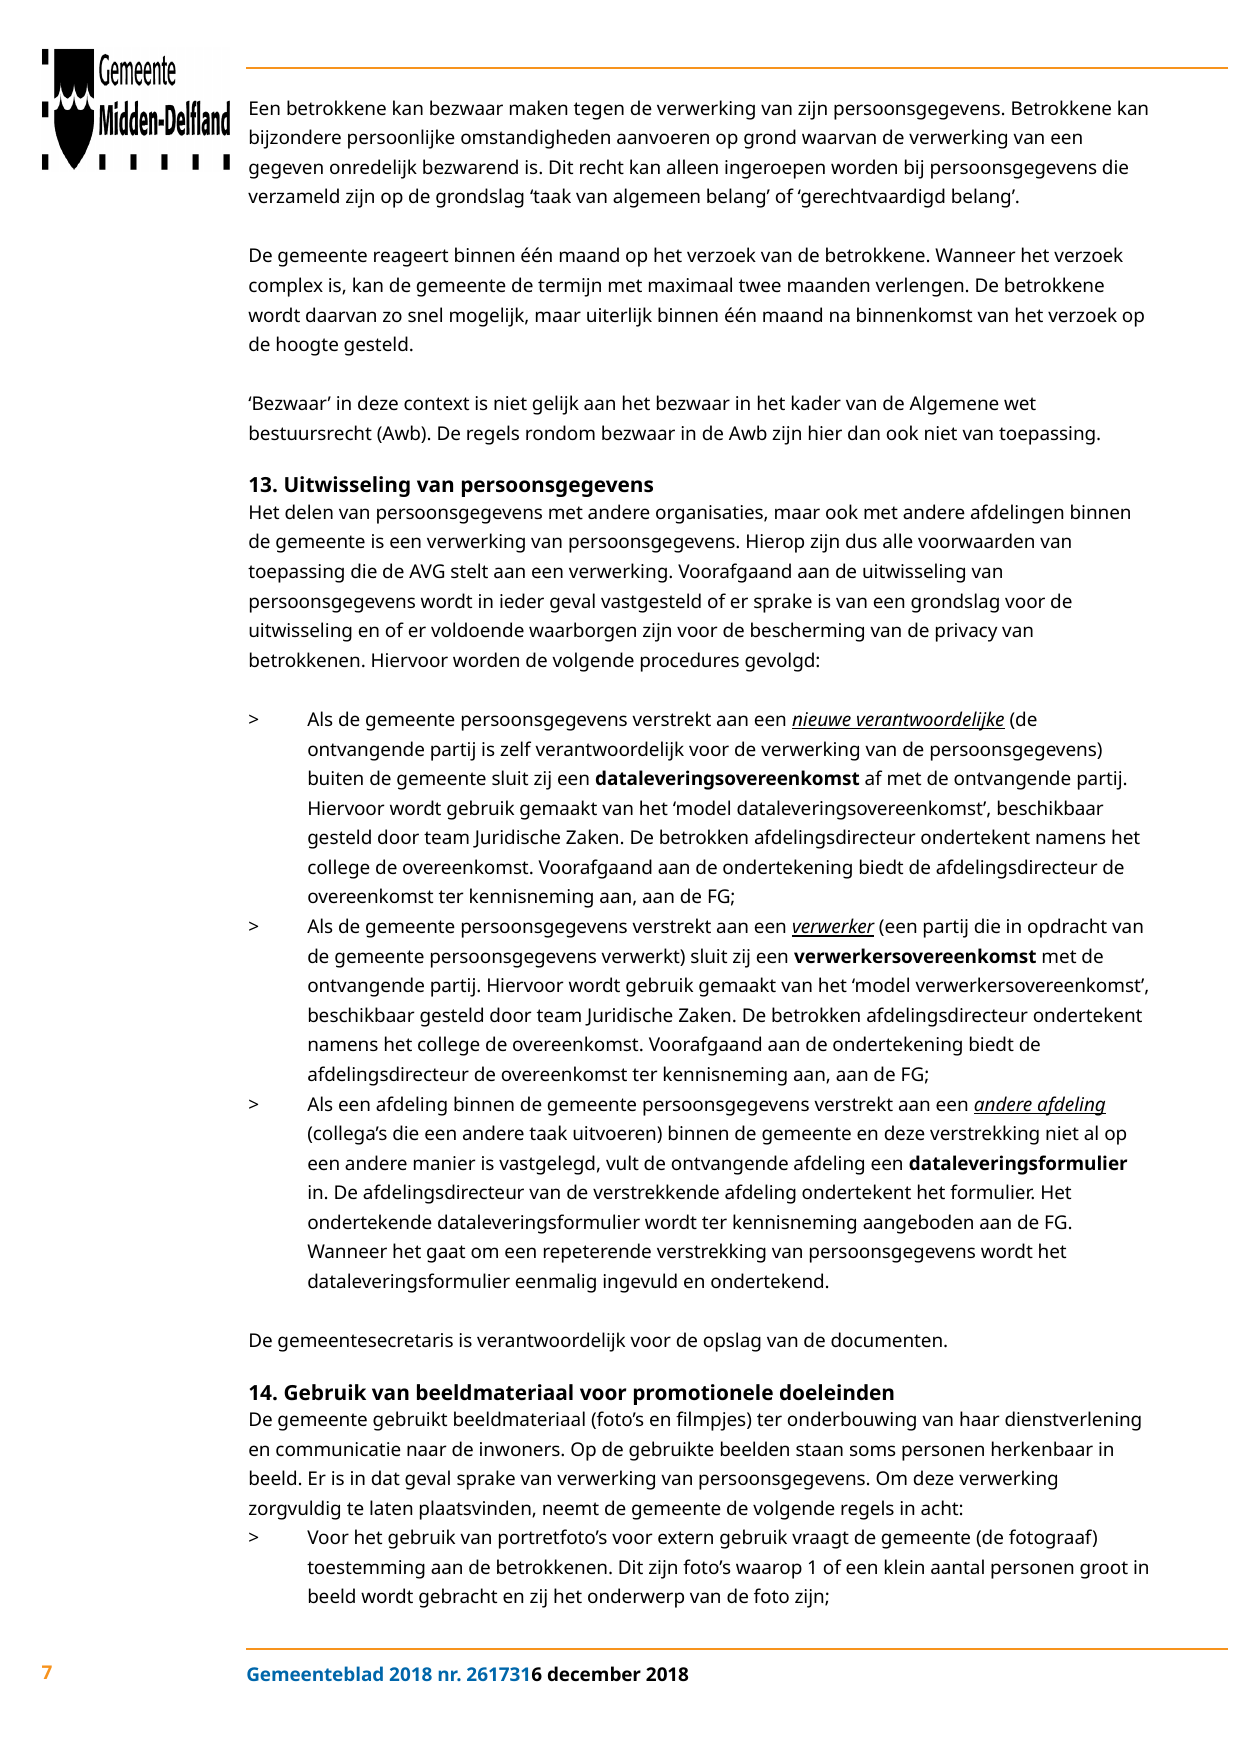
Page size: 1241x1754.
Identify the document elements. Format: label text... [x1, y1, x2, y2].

list Voor het gebruik van portretfoto’s voor extern gebruik vraagt de gemeente (de fotograaf) toestemming aan de betrokkenen. Dit zijn foto’s waarop 1 of een klein aantal personen groot in beeld wordt gebracht en zij het onderwerp van de foto zijn; [248, 1524, 1152, 1609]
text 13. Uitwisseling van persoonsgegevens [248, 471, 1152, 499]
text De gemeente gebruikt beeldmateriaal (foto’s en filmpjes) ter onderbouwing van haar dienstverlening en communicatie naar de inwoners. Op de gebruikte beelden staan soms personen herkenbaar in beeld. Er is in dat geval sprake van verwerking van persoonsgegevens. Om deze verwerking zorgvuldig te laten plaatsvinden, neemt de gemeente de volgende regels in acht: [248, 1406, 1152, 1521]
list Als de gemeente persoonsgegevens verstrekt aan een nieuwe verantwoordelijke (de ontvangende partij is zelf verantwoordelijk voor de verwerking van de persoonsgegevens) buiten de gemeente sluit zij een dataleveringsovereenkomst af met de ontvangende partij. Hiervoor wordt gebruik gemaakt van het ‘model dataleveringsovereenkomst’, beschikbaar gesteld door team Juridische Zaken. De betrokken afdelingsdirecteur ondertekent namens het college de overeenkomst. Voorafgaand aan de ondertekening biedt de afdelingsdirecteur de overeenkomst ter kennisneming aan, aan de FG; [248, 706, 1152, 909]
list Als de gemeente persoonsgegevens verstrekt aan een verwerker (een partij die in opdracht van de gemeente persoonsgegevens verwerkt) sluit zij een verwerkersovereenkomst met de ontvangende partij. Hiervoor wordt gebruik gemaakt van het ‘model verwerkersovereenkomst’, beschikbaar gesteld door team Juridische Zaken. De betrokken afdelingsdirecteur ondertekent namens het college de overeenkomst. Voorafgaand aan de ondertekening biedt de afdelingsdirecteur de overeenkomst ter kennisneming aan, aan de FG; [248, 913, 1152, 1087]
text Het delen van persoonsgegevens met andere organisaties, maar ook met andere afdelingen binnen de gemeente is een verwerking van persoonsgegevens. Hierop zijn dus alle voorwaarden van toepassing die de AVG stelt aan een verwerking. Voorafgaand aan de uitwisseling van persoonsgegevens wordt in ieder geval vastgesteld of er sprake is van een grondslag voor de uitwisseling en of er voldoende waarborgen zijn voor de bescherming van de privacy van betrokkenen. Hiervoor worden de volgende procedures gevolgd: [248, 499, 1152, 673]
text ‘Bezwaar’ in deze context is niet gelijk aan het bezwaar in het kader van de Algemene wet bestuursrecht (Awb). De regels rondom bezwaar in de Awb zijn hier dan ook niet van toepassing. [248, 391, 1152, 446]
list Als een afdeling binnen de gemeente persoonsgegevens verstrekt aan een andere afdeling (collega’s die een andere taak uitvoeren) binnen de gemeente en deze verstrekking niet al op een andere manier is vastgelegd, vult de ontvangende afdeling een dataleveringsformulier in. De afdelingsdirecteur van de verstrekkende afdeling ondertekent het formulier. Het ondertekende dataleveringsformulier wordt ter kennisneming aangeboden aan de FG. Wanneer het gaat om een repeterende verstrekking van persoonsgegevens wordt het dataleveringsformulier eenmalig ingevuld en ondertekend. [248, 1091, 1152, 1294]
text De gemeentesecretaris is verantwoordelijk voor de opslag van de documenten. [248, 1327, 1152, 1353]
text De gemeente reageert binnen één maand op het verzoek van de betrokkene. Wanneer het verzoek complex is, kan de gemeente de termijn met maximaal twee maanden verlengen. De betrokkene wordt daarvan zo snel mogelijk, maar uiterlijk binnen één maand na binnenkomst van het verzoek op de hoogte gesteld. [248, 243, 1152, 357]
picture [41, 47, 231, 172]
text Een betrokkene kan bezwaar maken tegen de verwerking van zijn persoonsgegevens. Betrokkene kan bijzondere persoonlijke omstandigheden aanvoeren op grond waarvan de verwerking van een gegeven onredelijk bezwarend is. Dit recht kan alleen ingeroepen worden bij persoonsgegevens die verzameld zijn op de grondslag ‘taak van algemeen belang’ of ‘gerechtvaardigd belang’. [248, 95, 1152, 209]
text 14. Gebruik van beeldmateriaal voor promotionele doeleinden [248, 1378, 1152, 1406]
